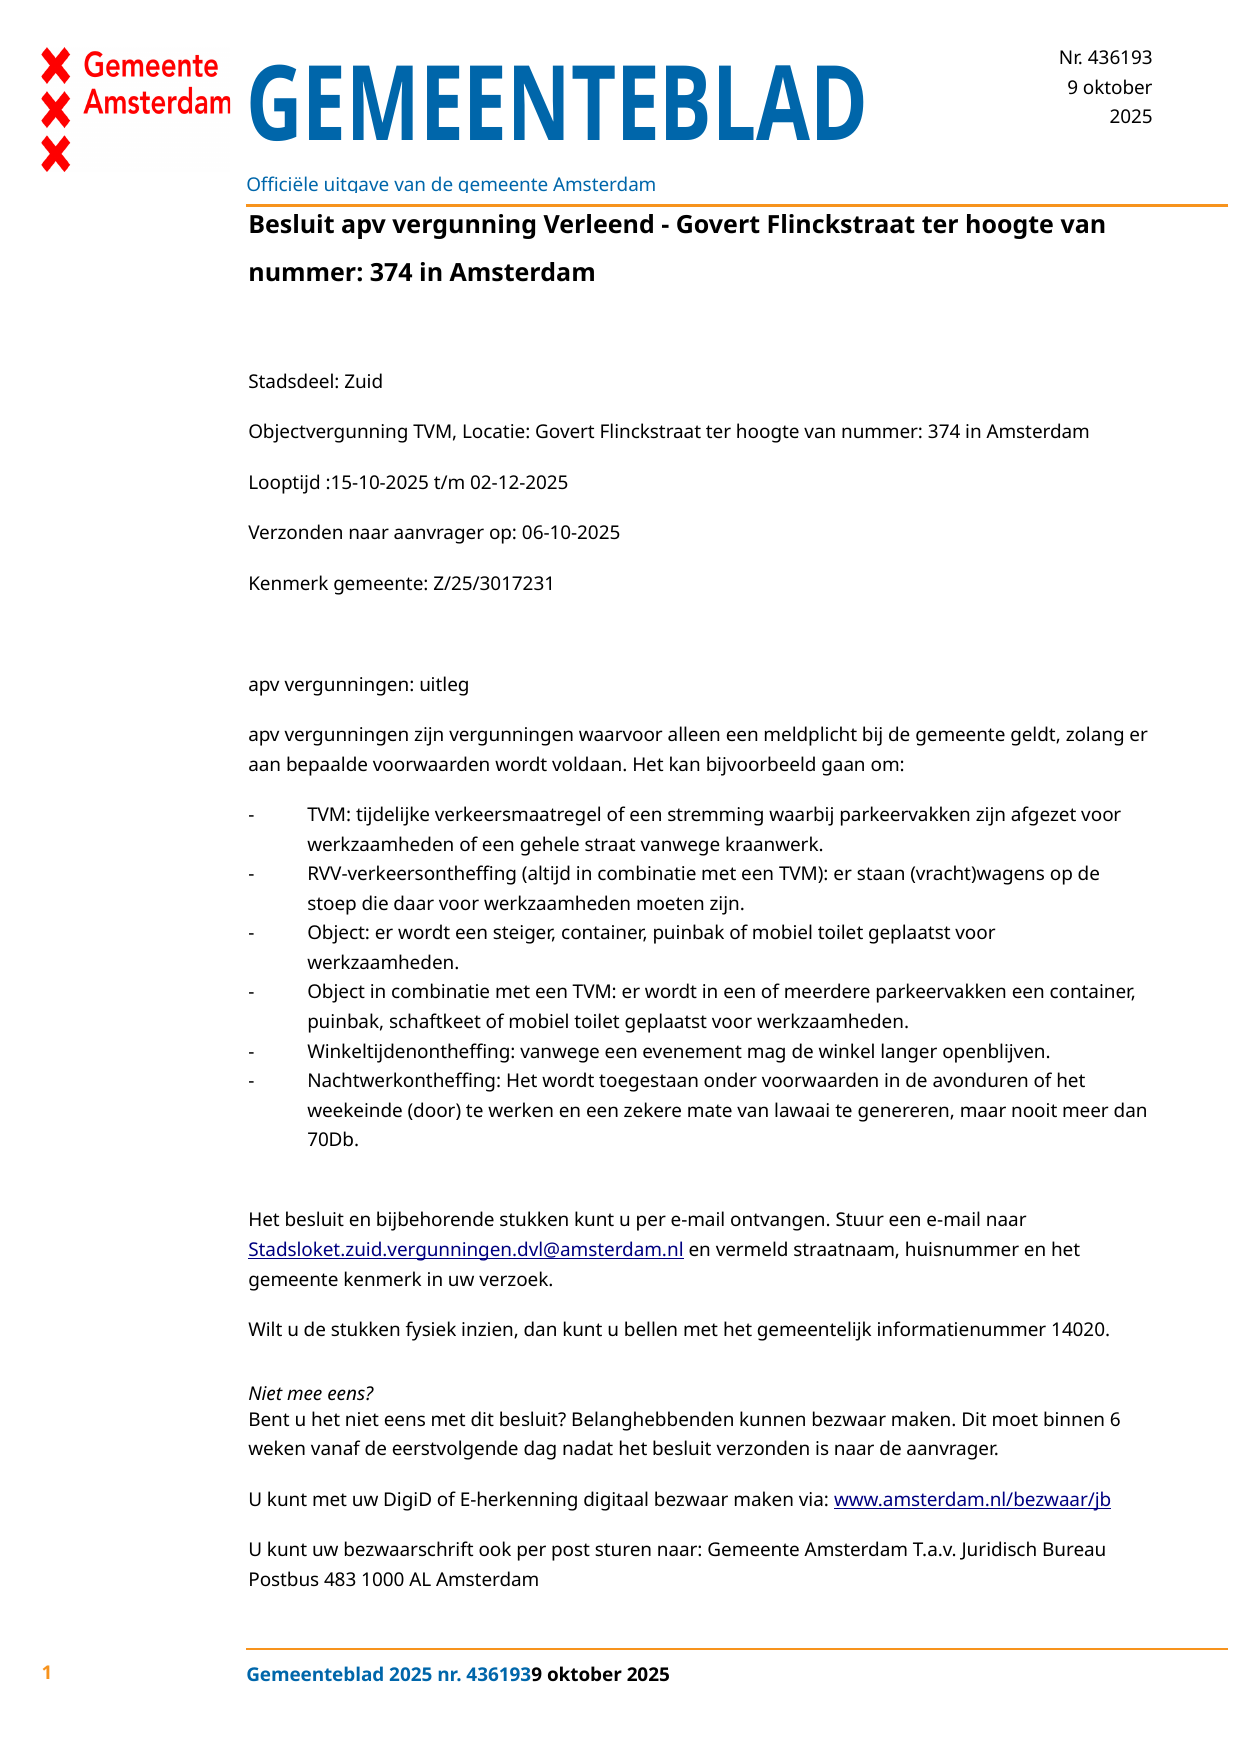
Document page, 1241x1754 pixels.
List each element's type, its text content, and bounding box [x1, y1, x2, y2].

list Nachtwerkontheffing: Het wordt toegestaan onder voorwaarden in de avonduren of het weekeinde (door) te werken en een zekere mate van lawaai te genereren, maar nooit meer dan 70Db. [248, 1067, 1152, 1152]
text Wilt u de stukken fysiek inzien, dan kunt u bellen met het gemeentelijk informatienummer 14020. [248, 1316, 1152, 1342]
text Verzonden naar aanvrager op: 06-10-2025 [248, 519, 1152, 545]
text U kunt met uw DigiD of E-herkenning digitaal bezwaar maken via: www.amsterdam.nl/bezwaar/jb [248, 1486, 1152, 1512]
list RVV-verkeersontheffing (altijd in combinatie met een TVM): er staan (vracht)wagens op de stoep die daar voor werkzaamheden moeten zijn. [248, 860, 1152, 916]
list Winkeltijdenontheffing: vanwege een evenement mag de winkel langer openblijven. [248, 1038, 1152, 1064]
text U kunt uw bezwaarschrift ook per post sturen naar: Gemeente Amsterdam T.a.v. Juridisch Bureau Postbus 483 1000 AL Amsterdam [248, 1536, 1152, 1592]
text apv vergunningen: uitleg [248, 671, 1152, 697]
list Object in combinatie met een TVM: er wordt in een of meerdere parkeervakken een container, puinbak, schaftkeet of mobiel toilet geplaatst voor werkzaamheden. [248, 979, 1152, 1034]
text Kenmerk gemeente: Z/25/3017231 [248, 570, 1152, 596]
text Bent u het niet eens met dit besluit? Belanghebbenden kunnen bezwaar maken. Dit moet binnen 6 weken vanaf de eerstvolgende dag nadat het besluit verzonden is naar de aanvrager. [248, 1406, 1152, 1461]
picture [41, 47, 231, 172]
text apv vergunningen zijn vergunningen waarvoor alleen een meldplicht bij de gemeente geldt, zolang er aan bepaalde voorwaarden wordt voldaan. Het kan bijvoorbeeld gaan om: [248, 721, 1152, 777]
text Looptijd :15-10-2025 t/m 02-12-2025 [248, 469, 1152, 495]
text Het besluit en bijbehorende stukken kunt u per e-mail ontvangen. Stuur een e-mail naar Stadsloket.zuid.vergunningen.dvl@amsterdam.nl en vermeld straatnaam, huisnummer en het gemeente kenmerk in uw verzoek. [248, 1207, 1152, 1292]
list TVM: tijdelijke verkeersmaatregel of een stremming waarbij parkeervakken zijn afgezet voor werkzaamheden of een gehele straat vanwege kraanwerk. [248, 801, 1152, 857]
text Objectvergunning TVM, Locatie: Govert Flinckstraat ter hoogte van nummer: 374 in Amsterdam [248, 419, 1152, 444]
text Niet mee eens? [248, 1380, 1152, 1406]
text Besluit apv vergunning Verleend - Govert Flinckstraat ter hoogte van nummer: 374 in Amsterdam [248, 207, 1152, 288]
list Object: er wordt een steiger, container, puinbak of mobiel toilet geplaatst voor werkzaamheden. [248, 919, 1152, 975]
text Stadsdeel: Zuid [248, 368, 1152, 394]
